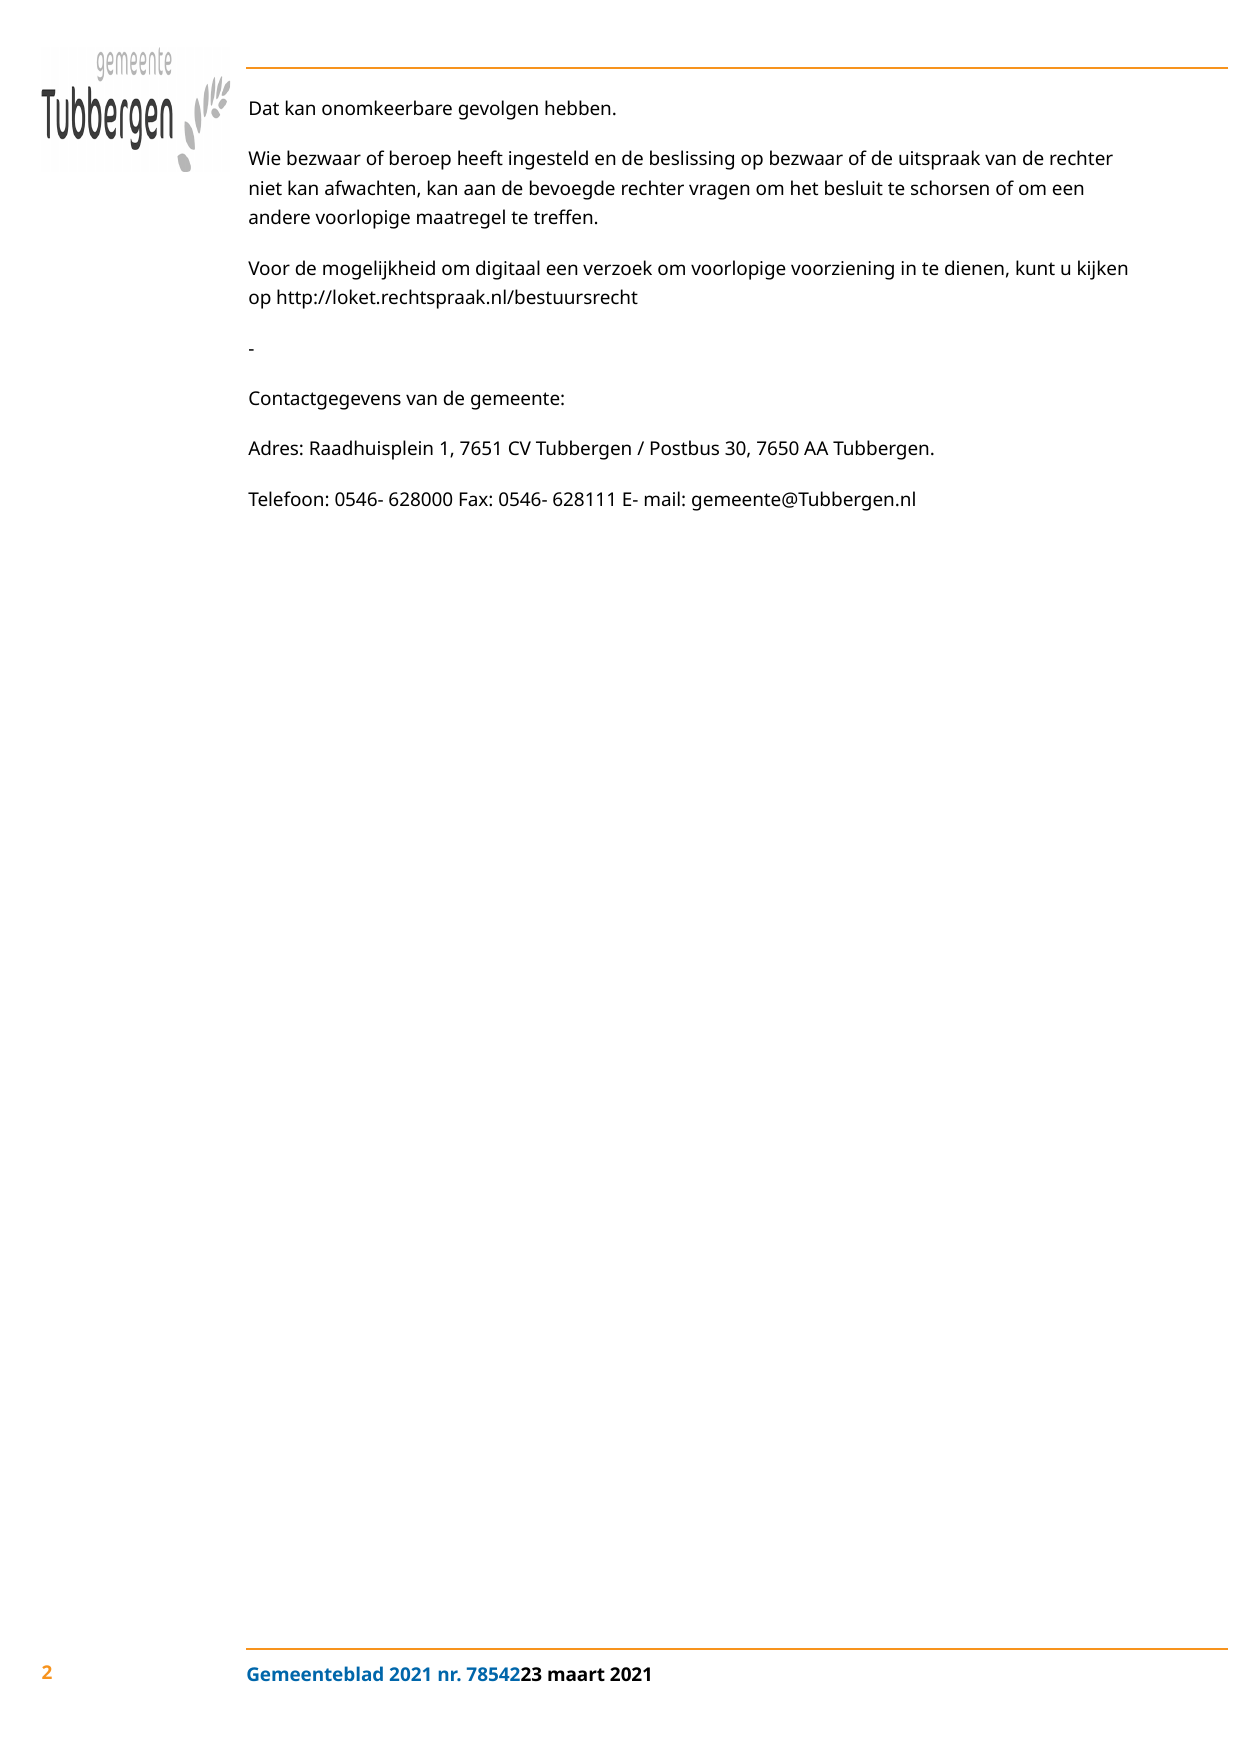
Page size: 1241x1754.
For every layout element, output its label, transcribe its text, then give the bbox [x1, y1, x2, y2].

text Dat kan onomkeerbare gevolgen hebben. [248, 95, 1152, 121]
picture [41, 47, 231, 172]
text Telefoon: 0546- 628000 Fax: 0546- 628111 E- mail: gemeente@Tubbergen.nl [248, 486, 1152, 512]
text Contactgegevens van de gemeente: [248, 385, 1152, 411]
text Voor de mogelijkheid om digitaal een verzoek om voorlopige voorziening in te dienen, kunt u kijken op http://loket.rechtspraak.nl/bestuursrecht [248, 255, 1152, 310]
text Adres: Raadhuisplein 1, 7651 CV Tubbergen / Postbus 30, 7650 AA Tubbergen. [248, 436, 1152, 461]
text Wie bezwaar of beroep heeft ingesteld en de beslissing op bezwaar of de uitspraak van de rechter niet kan afwachten, kan aan de bevoegde rechter vragen om het besluit te schorsen of om een andere voorlopige maatregel te treffen. [248, 145, 1152, 230]
text - [248, 335, 1152, 361]
